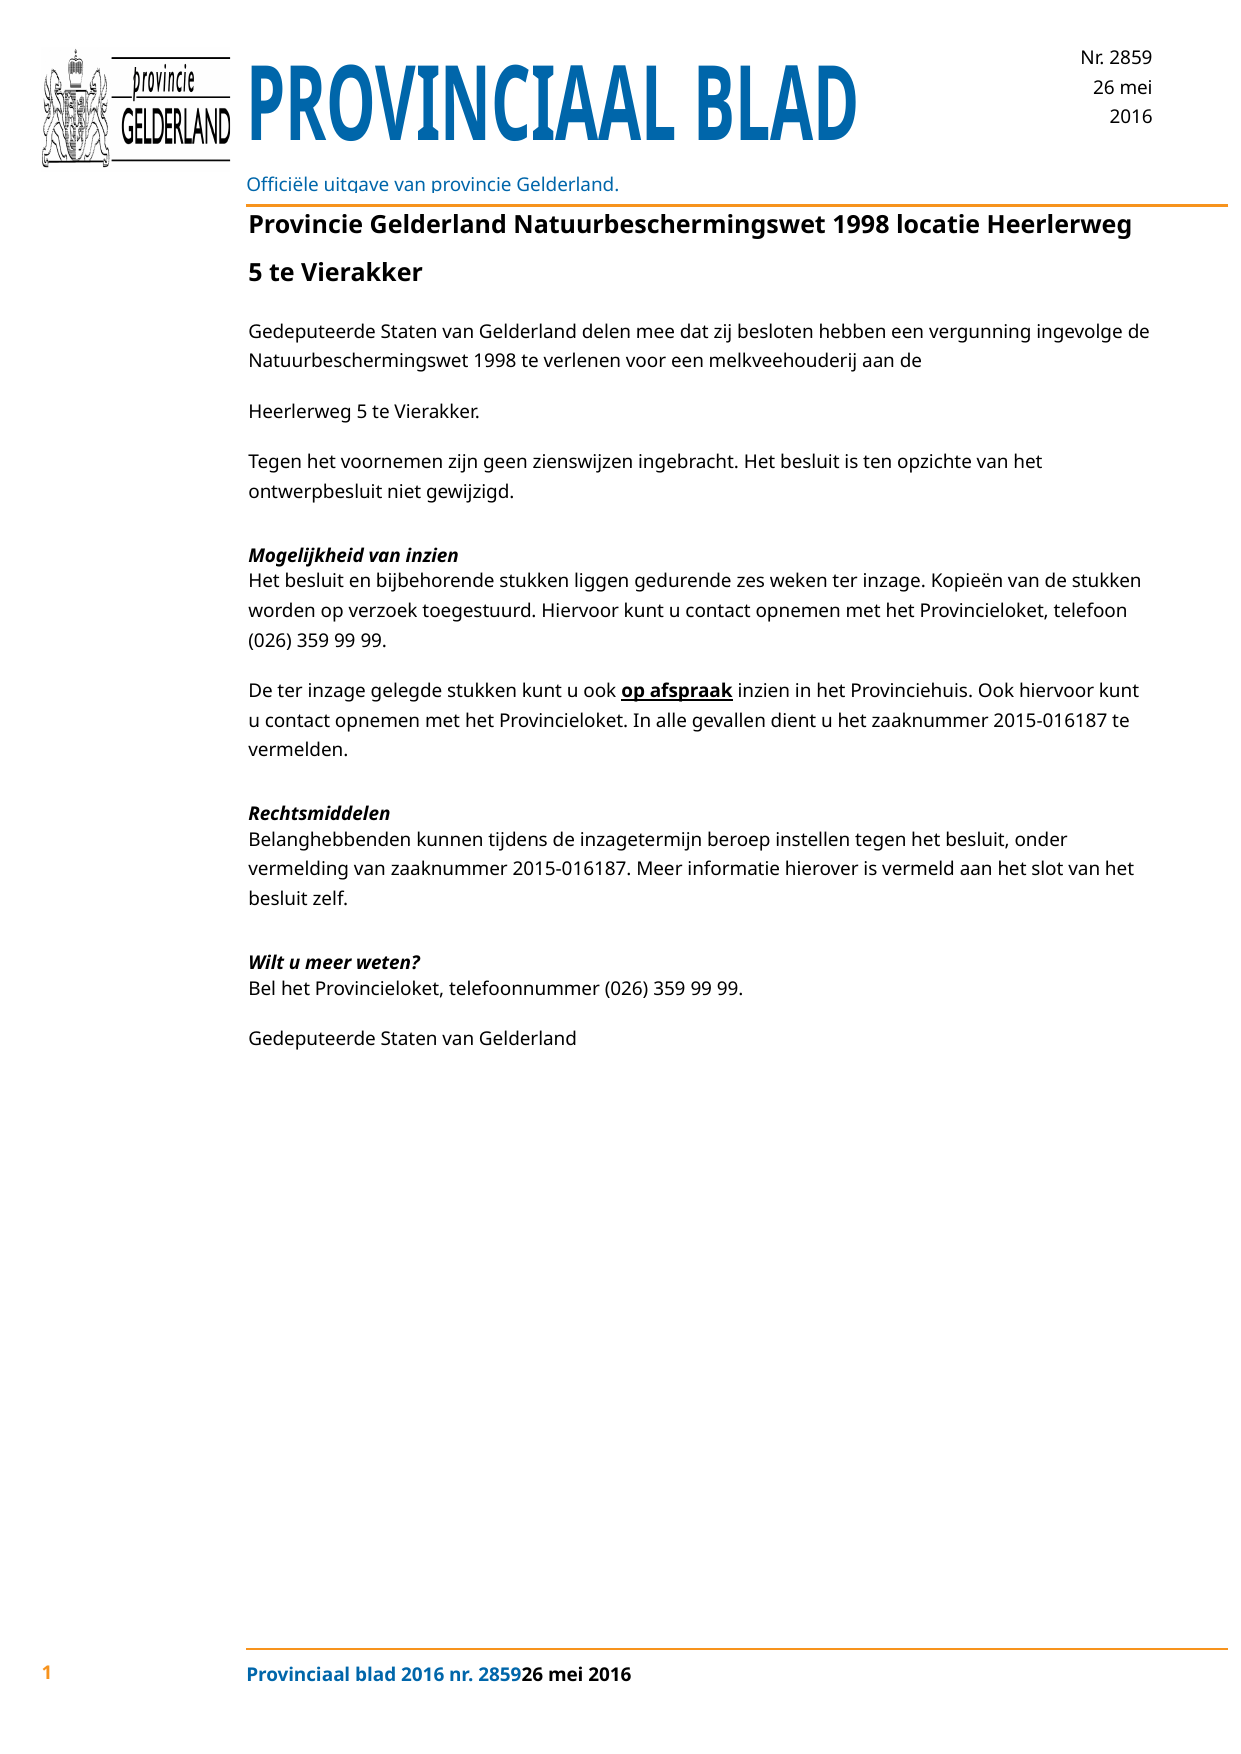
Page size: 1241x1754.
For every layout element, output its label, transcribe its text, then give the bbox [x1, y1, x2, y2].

text Rechtsmiddelen [248, 800, 1152, 826]
text Het besluit en bijbehorende stukken liggen gedurende zes weken ter inzage. Kopieën van de stukken worden op verzoek toegestuurd. Hiervoor kunt u contact opnemen met het Provincieloket, telefoon (026) 359 99 99. [248, 568, 1152, 652]
text Gedeputeerde Staten van Gelderland [248, 1025, 1152, 1051]
text Bel het Provincieloket, telefoonnummer (026) 359 99 99. [248, 975, 1152, 1001]
text Gedeputeerde Staten van Gelderland delen mee dat zij besloten hebben een vergunning ingevolge de Natuurbeschermingswet 1998 te verlenen voor een melkveehouderij aan de [248, 318, 1152, 373]
text Provincie Gelderland Natuurbeschermingswet 1998 locatie Heerlerweg 5 te Vierakker [248, 207, 1152, 288]
text Wilt u meer weten? [248, 949, 1152, 975]
text Tegen het voornemen zijn geen zienswijzen ingebracht. Het besluit is ten opzichte van het ontwerpbesluit niet gewijzigd. [248, 448, 1152, 504]
text Mogelijkheid van inzien [248, 542, 1152, 568]
text Belanghebbenden kunnen tijdens de inzagetermijn beroep instellen tegen het besluit, onder vermelding van zaaknummer 2015-016187. Meer informatie hierover is vermeld aan het slot van het besluit zelf. [248, 826, 1152, 911]
text De ter inzage gelegde stukken kunt u ook op afspraak inzien in het Provinciehuis. Ook hiervoor kunt u contact opnemen met het Provincieloket. In alle gevallen dient u het zaaknummer 2015-016187 te vermelden. [248, 677, 1152, 762]
text Heerlerweg 5 te Vierakker. [248, 398, 1152, 424]
picture [41, 47, 231, 172]
